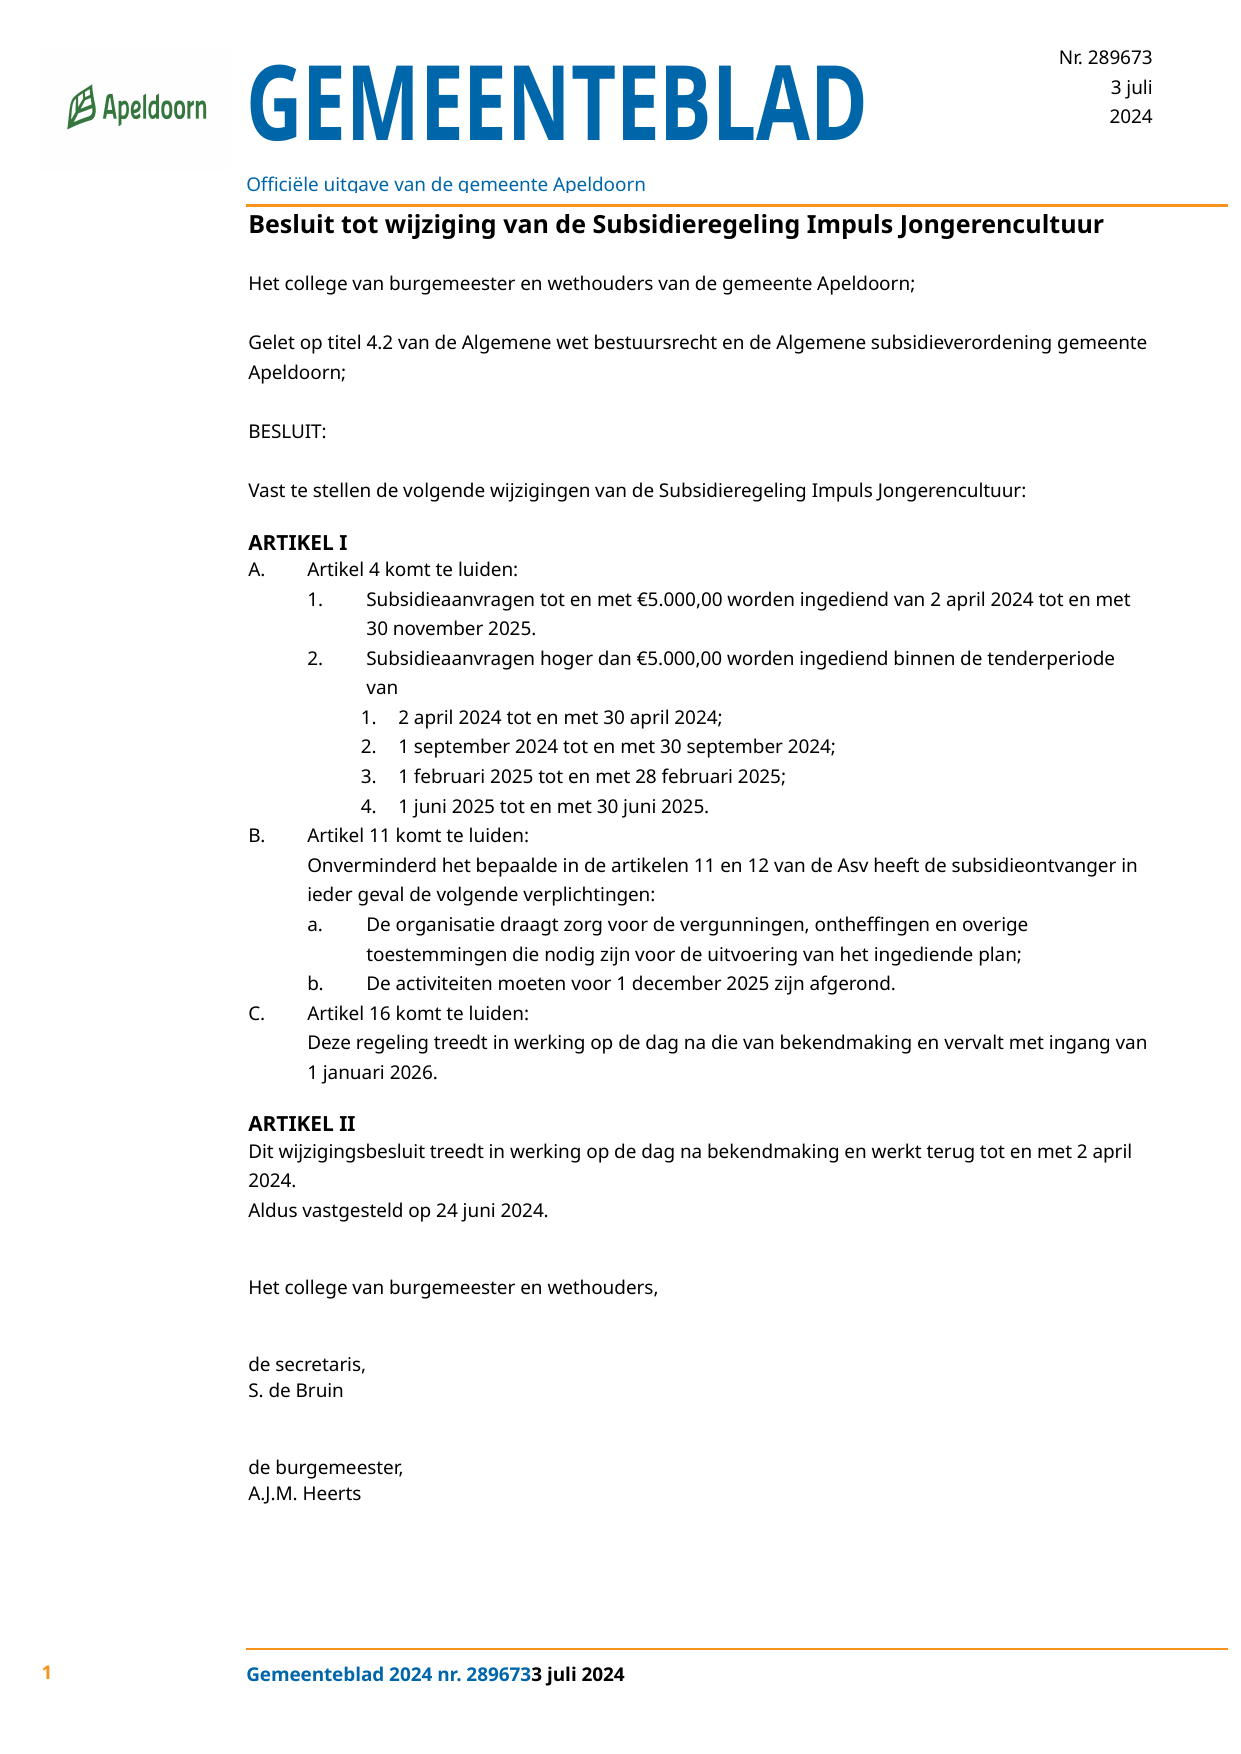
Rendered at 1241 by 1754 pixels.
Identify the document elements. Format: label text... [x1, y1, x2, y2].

list De organisatie draagt zorg voor de vergunningen, ontheffingen en overige toestemmingen die nodig zijn voor de uitvoering van het ingediende plan; [307, 911, 1152, 967]
text S. de Bruin [248, 1377, 1152, 1403]
text Aldus vastgesteld op 24 juni 2024. [248, 1197, 1152, 1223]
list Artikel 4 komt te luiden: [248, 556, 1152, 582]
list 1 februari 2025 tot en met 28 februari 2025; [361, 763, 1152, 789]
text Gelet op titel 4.2 van de Algemene wet bestuursrecht en de Algemene subsidieverordening gemeente Apeldoorn; [248, 329, 1152, 385]
list 1 september 2024 tot en met 30 september 2024; [361, 734, 1152, 759]
text Vast te stellen de volgende wijzigingen van de Subsidieregeling Impuls Jongerencultuur: [248, 477, 1152, 503]
list De activiteiten moeten voor 1 december 2025 zijn afgerond. [307, 970, 1152, 996]
text Dit wijzigingsbesluit treedt in werking op de dag na bekendmaking en werkt terug tot en met 2 april 2024. [248, 1138, 1152, 1193]
list 2 april 2024 tot en met 30 april 2024; [361, 704, 1152, 730]
list Artikel 11 komt te luiden: [248, 822, 1152, 848]
text A.J.M. Heerts [248, 1480, 1152, 1506]
list Subsidieaanvragen tot en met €5.000,00 worden ingediend van 2 april 2024 tot en met 30 november 2025. [307, 586, 1152, 641]
text Het college van burgemeester en wethouders van de gemeente Apeldoorn; [248, 270, 1152, 296]
list Subsidieaanvragen hoger dan €5.000,00 worden ingediend binnen de tenderperiode van [307, 645, 1152, 700]
text BESLUIT: [248, 418, 1152, 444]
text Besluit tot wijziging van de Subsidieregeling Impuls Jongerencultuur [248, 207, 1152, 241]
text Het college van burgemeester en wethouders, [248, 1274, 1152, 1300]
text de burgemeester, [248, 1454, 1152, 1480]
picture [41, 47, 231, 172]
text de secretaris, [248, 1352, 1152, 1377]
list Deze regeling treedt in werking op de dag na die van bekendmaking en vervalt met ingang van 1 januari 2026. [248, 1029, 1152, 1085]
text ARTIKEL I [248, 528, 1152, 556]
list 1 juni 2025 tot en met 30 juni 2025. [361, 793, 1152, 819]
list Onverminderd het bepaalde in de artikelen 11 en 12 van de Asv heeft de subsidieontvanger in ieder geval de volgende verplichtingen: [248, 852, 1152, 907]
text ARTIKEL II [248, 1109, 1152, 1138]
list Artikel 16 komt te luiden: [248, 1000, 1152, 1026]
